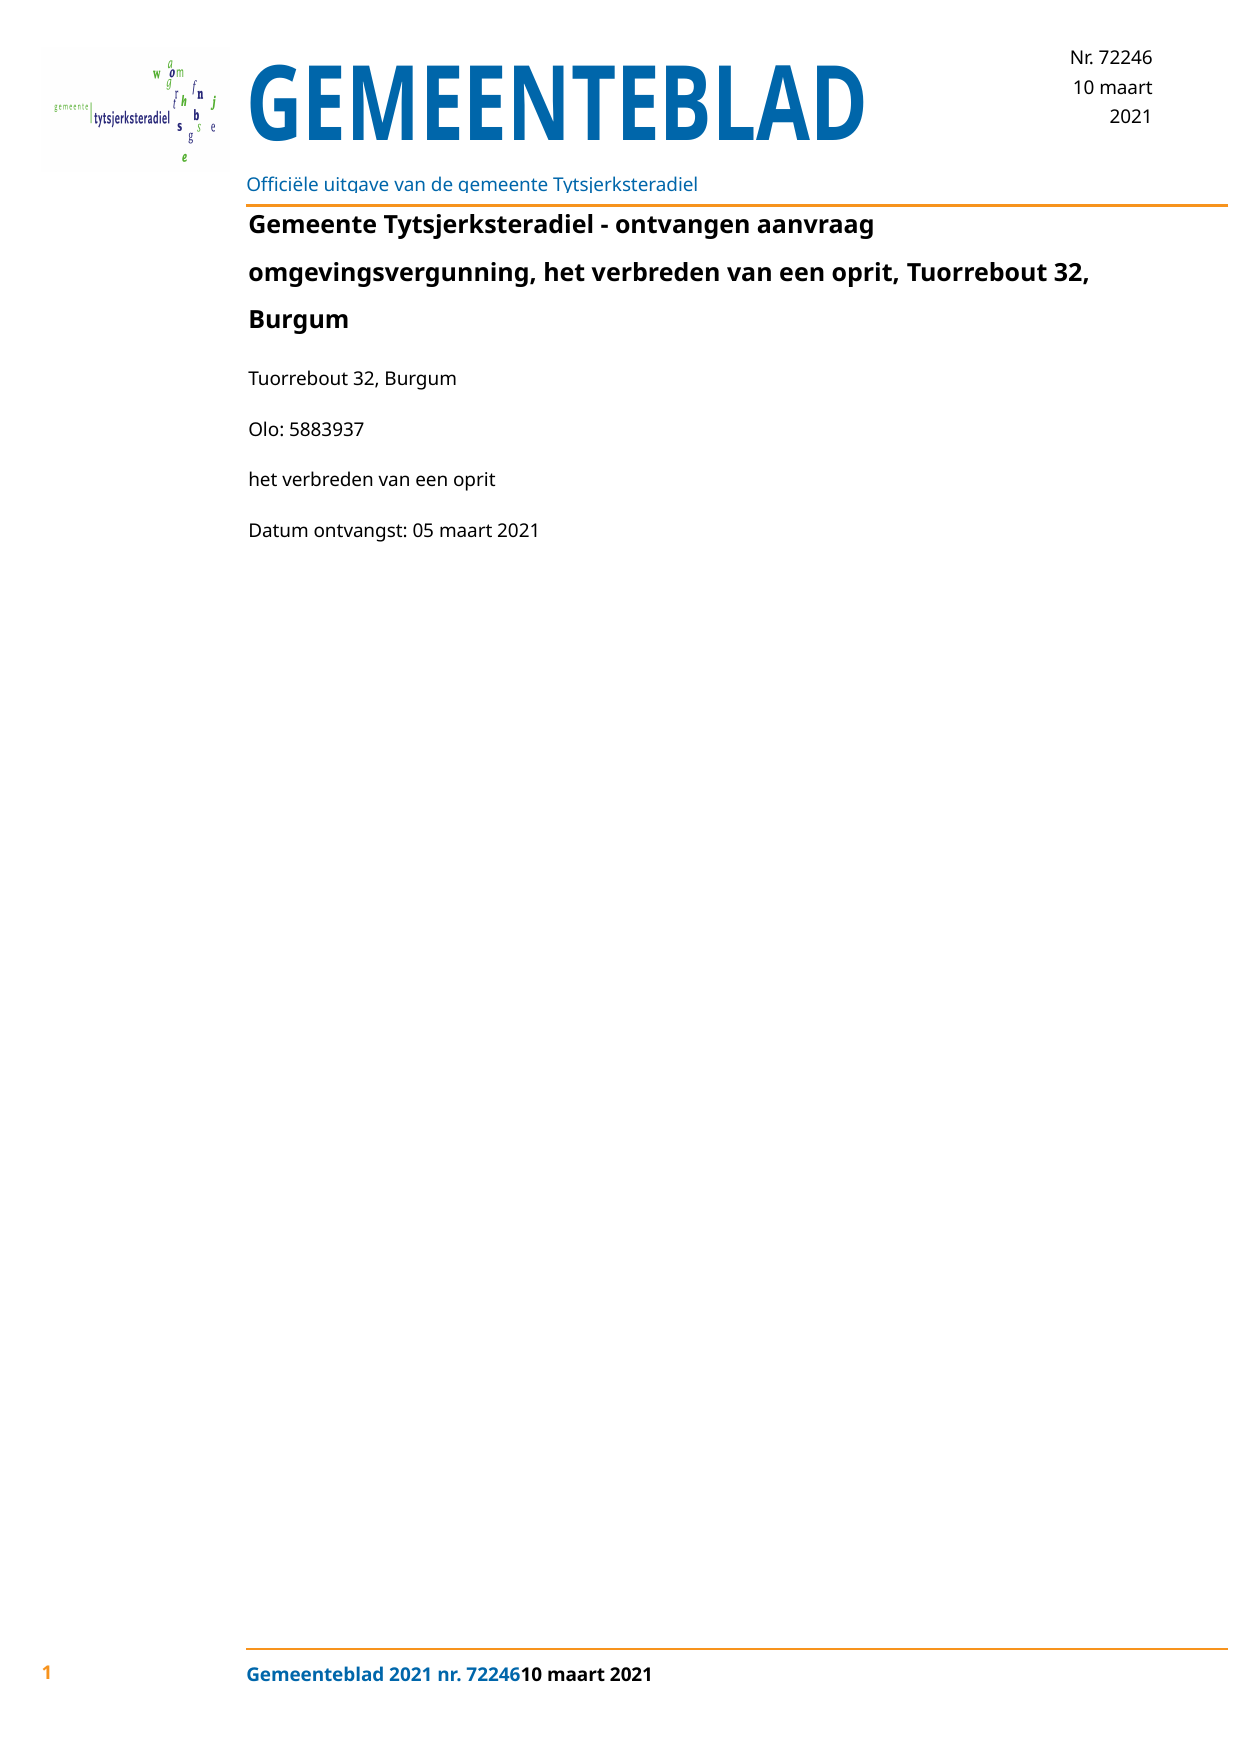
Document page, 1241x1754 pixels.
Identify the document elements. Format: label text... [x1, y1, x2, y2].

text Datum ontvangst: 05 maart 2021 [248, 517, 1152, 542]
text Tuorrebout 32, Burgum [248, 366, 1152, 391]
picture [41, 47, 231, 172]
text het verbreden van een oprit [248, 466, 1152, 492]
text Gemeente Tytsjerksteradiel - ontvangen aanvraag omgevingsvergunning, het verbreden van een oprit, Tuorrebout 32, Burgum [248, 207, 1152, 336]
text Olo: 5883937 [248, 416, 1152, 442]
